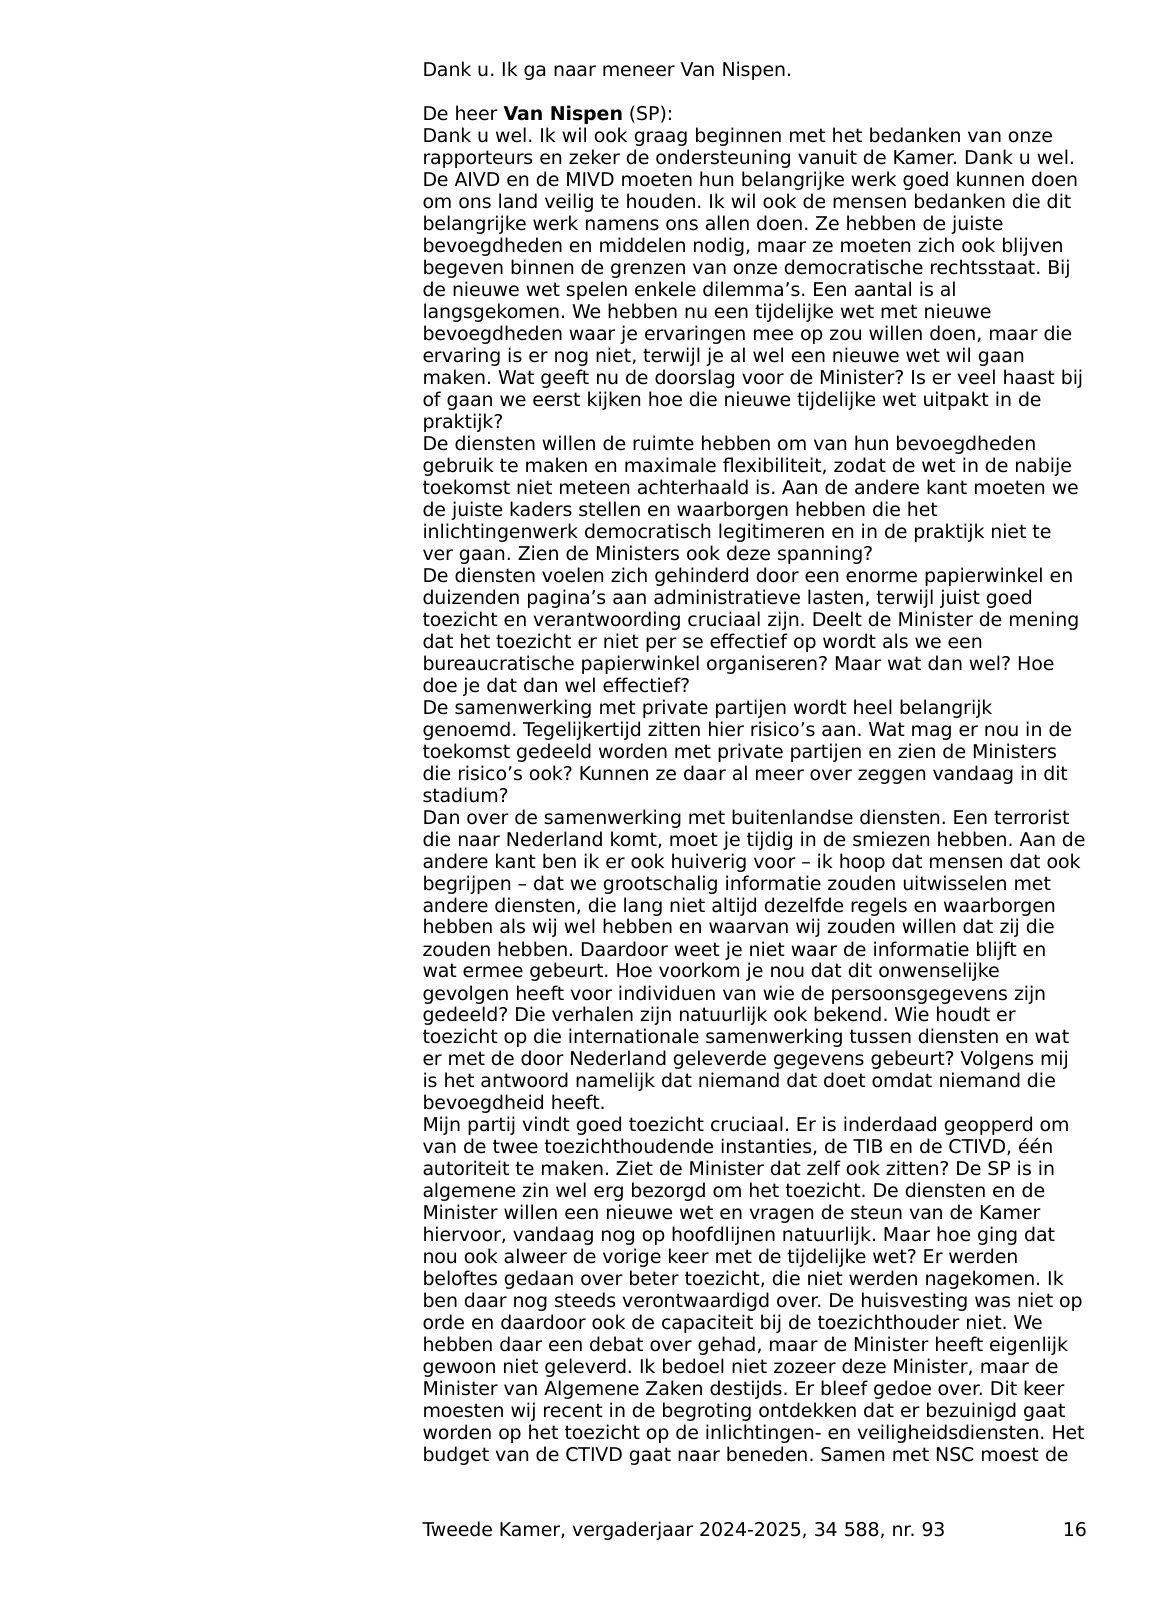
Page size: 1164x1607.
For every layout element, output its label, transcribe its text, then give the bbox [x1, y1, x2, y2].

text Dank u wel. Ik wil ook graag beginnen met het bedanken van onze rapporteurs en zeker de ondersteuning vanuit de Kamer. Dank u wel. [422, 125, 1087, 169]
text De samenwerking met private partijen wordt heel belangrijk genoemd. Tegelijkertijd zitten hier risico’s aan. Wat mag er nou in de toekomst gedeeld worden met private partijen en zien de Ministers die risico’s ook? Kunnen ze daar al meer over zeggen vandaag in dit stadium? [422, 697, 1087, 807]
text De AIVD en de MIVD moeten hun belangrijke werk goed kunnen doen om ons land veilig te houden. Ik wil ook de mensen bedanken die dit belangrijke werk namens ons allen doen. Ze hebben de juiste bevoegdheden en middelen nodig, maar ze moeten zich ook blijven begeven binnen de grenzen van onze democratische rechtsstaat. Bij de nieuwe wet spelen enkele dilemma’s. Een aantal is al langsgekomen. We hebben nu een tijdelijke wet met nieuwe bevoegdheden waar je ervaringen mee op zou willen doen, maar die ervaring is er nog niet, terwijl je al wel een nieuwe wet wil gaan maken. Wat geeft nu de doorslag voor de Minister? Is er veel haast bij of gaan we eerst kijken hoe die nieuwe tijdelijke wet uitpakt in de praktijk? [422, 169, 1087, 433]
text De diensten willen de ruimte hebben om van hun bevoegdheden gebruik te maken en maximale flexibiliteit, zodat de wet in de nabije toekomst niet meteen achterhaald is. Aan de andere kant moeten we de juiste kaders stellen en waarborgen hebben die het inlichtingenwerk democratisch legitimeren en in de praktijk niet te ver gaan. Zien de Ministers ook deze spanning? [422, 433, 1087, 565]
text Dan over de samenwerking met buitenlandse diensten. Een terrorist die naar Nederland komt, moet je tijdig in de smiezen hebben. Aan de andere kant ben ik er ook huiverig voor – ik hoop dat mensen dat ook begrijpen – dat we grootschalig informatie zouden uitwisselen met andere diensten, die lang niet altijd dezelfde regels en waarborgen hebben als wij wel hebben en waarvan wij zouden willen dat zij die zouden hebben. Daardoor weet je niet waar de informatie blijft en wat ermee gebeurt. Hoe voorkom je nou dat dit onwenselijke gevolgen heeft voor individuen van wie de persoonsgegevens zijn gedeeld? Die verhalen zijn natuurlijk ook bekend. Wie houdt er toezicht op die internationale samenwerking tussen diensten en wat er met de door Nederland geleverde gegevens gebeurt? Volgens mij is het antwoord namelijk dat niemand dat doet omdat niemand die bevoegdheid heeft. [422, 807, 1087, 1114]
text De diensten voelen zich gehinderd door een enorme papierwinkel en duizenden pagina’s aan administratieve lasten, terwijl juist goed toezicht en verantwoording cruciaal zijn. Deelt de Minister de mening dat het toezicht er niet per se effectief op wordt als we een bureaucratische papierwinkel organiseren? Maar wat dan wel? Hoe doe je dat dan wel effectief? [422, 565, 1087, 697]
text Dank u. Ik ga naar meneer Van Nispen. [422, 59, 1087, 81]
text De heer Van Nispen (SP): [422, 103, 1087, 125]
text Mijn partij vindt goed toezicht cruciaal. Er is inderdaad geopperd om van de twee toezichthoudende instanties, de TIB en de CTIVD, één autoriteit te maken. Ziet de Minister dat zelf ook zitten? De SP is in algemene zin wel erg bezorgd om het toezicht. De diensten en de Minister willen een nieuwe wet en vragen de steun van de Kamer hiervoor, vandaag nog op hoofdlijnen natuurlijk. Maar hoe ging dat nou ook alweer de vorige keer met de tijdelijke wet? Er werden beloftes gedaan over beter toezicht, die niet werden nagekomen. Ik ben daar nog steeds verontwaardigd over. De huisvesting was niet op orde en daardoor ook de capaciteit bij de toezichthouder niet. We hebben daar een debat over gehad, maar de Minister heeft eigenlijk gewoon niet geleverd. Ik bedoel niet zozeer deze Minister, maar de Minister van Algemene Zaken destijds. Er bleef gedoe over. Dit keer moesten wij recent in de begroting ontdekken dat er bezuinigd gaat worden op het toezicht op de inlichtingen- en veiligheidsdiensten. Het budget van de CTIVD gaat naar beneden. Samen met NSC moest de [422, 1114, 1087, 1466]
